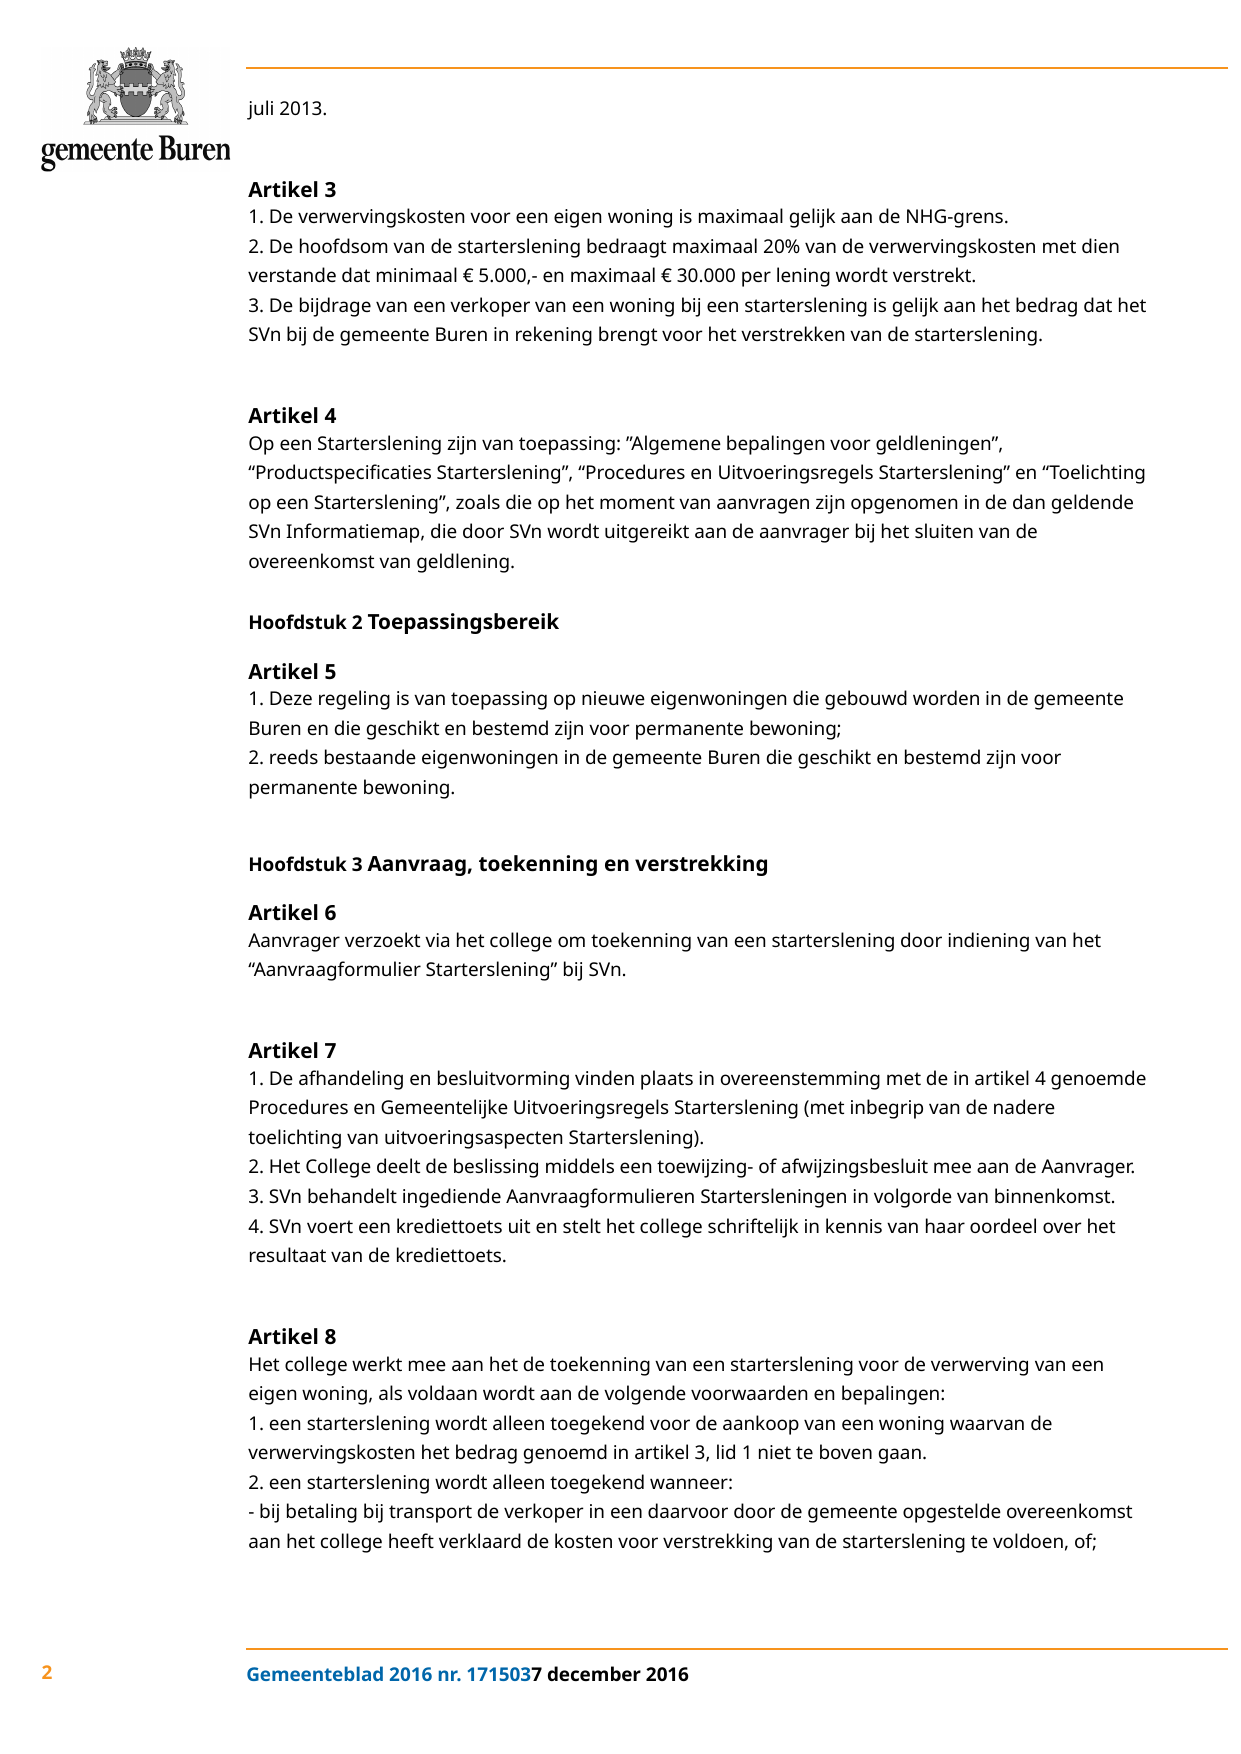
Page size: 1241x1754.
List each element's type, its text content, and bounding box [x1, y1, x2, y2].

text Het college werkt mee aan het de toekenning van een starterslening voor de verwerving van een eigen woning, als voldaan wordt aan de volgende voorwaarden en bepalingen: [248, 1351, 1152, 1406]
text Hoofdstuk 2 Toepassingsbereik [248, 607, 1152, 636]
text Hoofdstuk 3 Aanvraag, toekenning en verstrekking [248, 849, 1152, 878]
text 3. SVn behandelt ingediende Aanvraagformulieren Startersleningen in volgorde van binnenkomst. [248, 1183, 1152, 1209]
text 3. De bijdrage van een verkoper van een woning bij een starterslening is gelijk aan het bedrag dat het SVn bij de gemeente Buren in rekening brengt voor het verstrekken van de starterslening. [248, 292, 1152, 347]
text Op een Starterslening zijn van toepassing: ”Algemene bepalingen voor geldleningen”, “Productspecificaties Starterslening”, “Procedures en Uitvoeringsregels Starterslening” en “Toelichting op een Starterslening”, zoals die op het moment van aanvragen zijn opgenomen in de dan geldende SVn Informatiemap, die door SVn wordt uitgereikt aan de aanvrager bij het sluiten van de overeenkomst van geldlening. [248, 430, 1152, 574]
text 4. SVn voert een krediettoets uit en stelt het college schriftelijk in kennis van haar oordeel over het resultaat van de krediettoets. [248, 1213, 1152, 1268]
text juli 2013. [248, 95, 1152, 121]
text 1. De afhandeling en besluitvorming vinden plaats in overeenstemming met de in artikel 4 genoemde Procedures en Gemeentelijke Uitvoeringsregels Starterslening (met inbegrip van de nadere toelichting van uitvoeringsaspecten Starterslening). [248, 1065, 1152, 1150]
text Artikel 4 [248, 402, 1152, 430]
text 2. een starterslening wordt alleen toegekend wanneer: [248, 1469, 1152, 1495]
text 2. De hoofdsom van de starterslening bedraagt maximaal 20% van de verwervingskosten met dien verstande dat minimaal € 5.000,- en maximaal € 30.000 per lening wordt verstrekt. [248, 233, 1152, 288]
text Aanvrager verzoekt via het college om toekenning van een starterslening door indiening van het “Aanvraagformulier Starterslening” bij SVn. [248, 927, 1152, 982]
text 1. Deze regeling is van toepassing op nieuwe eigenwoningen die gebouwd worden in de gemeente Buren en die geschikt en bestemd zijn voor permanente bewoning; [248, 685, 1152, 741]
text Artikel 3 [248, 175, 1152, 203]
text Artikel 8 [248, 1322, 1152, 1351]
text Artikel 7 [248, 1036, 1152, 1065]
text Artikel 6 [248, 898, 1152, 927]
text 2. reeds bestaande eigenwoningen in de gemeente Buren die geschikt en bestemd zijn voor permanente bewoning. [248, 744, 1152, 800]
text 2. Het College deelt de beslissing middels een toewijzing- of afwijzingsbesluit mee aan de Aanvrager. [248, 1154, 1152, 1179]
picture [41, 47, 231, 172]
text Artikel 5 [248, 657, 1152, 685]
text 1. De verwervingskosten voor een eigen woning is maximaal gelijk aan de NHG-grens. [248, 203, 1152, 229]
text 1. een starterslening wordt alleen toegekend voor de aankoop van een woning waarvan de verwervingskosten het bedrag genoemd in artikel 3, lid 1 niet te boven gaan. [248, 1410, 1152, 1465]
text - bij betaling bij transport de verkoper in een daarvoor door de gemeente opgestelde overeenkomst aan het college heeft verklaard de kosten voor verstrekking van de starterslening te voldoen, of; [248, 1499, 1152, 1554]
